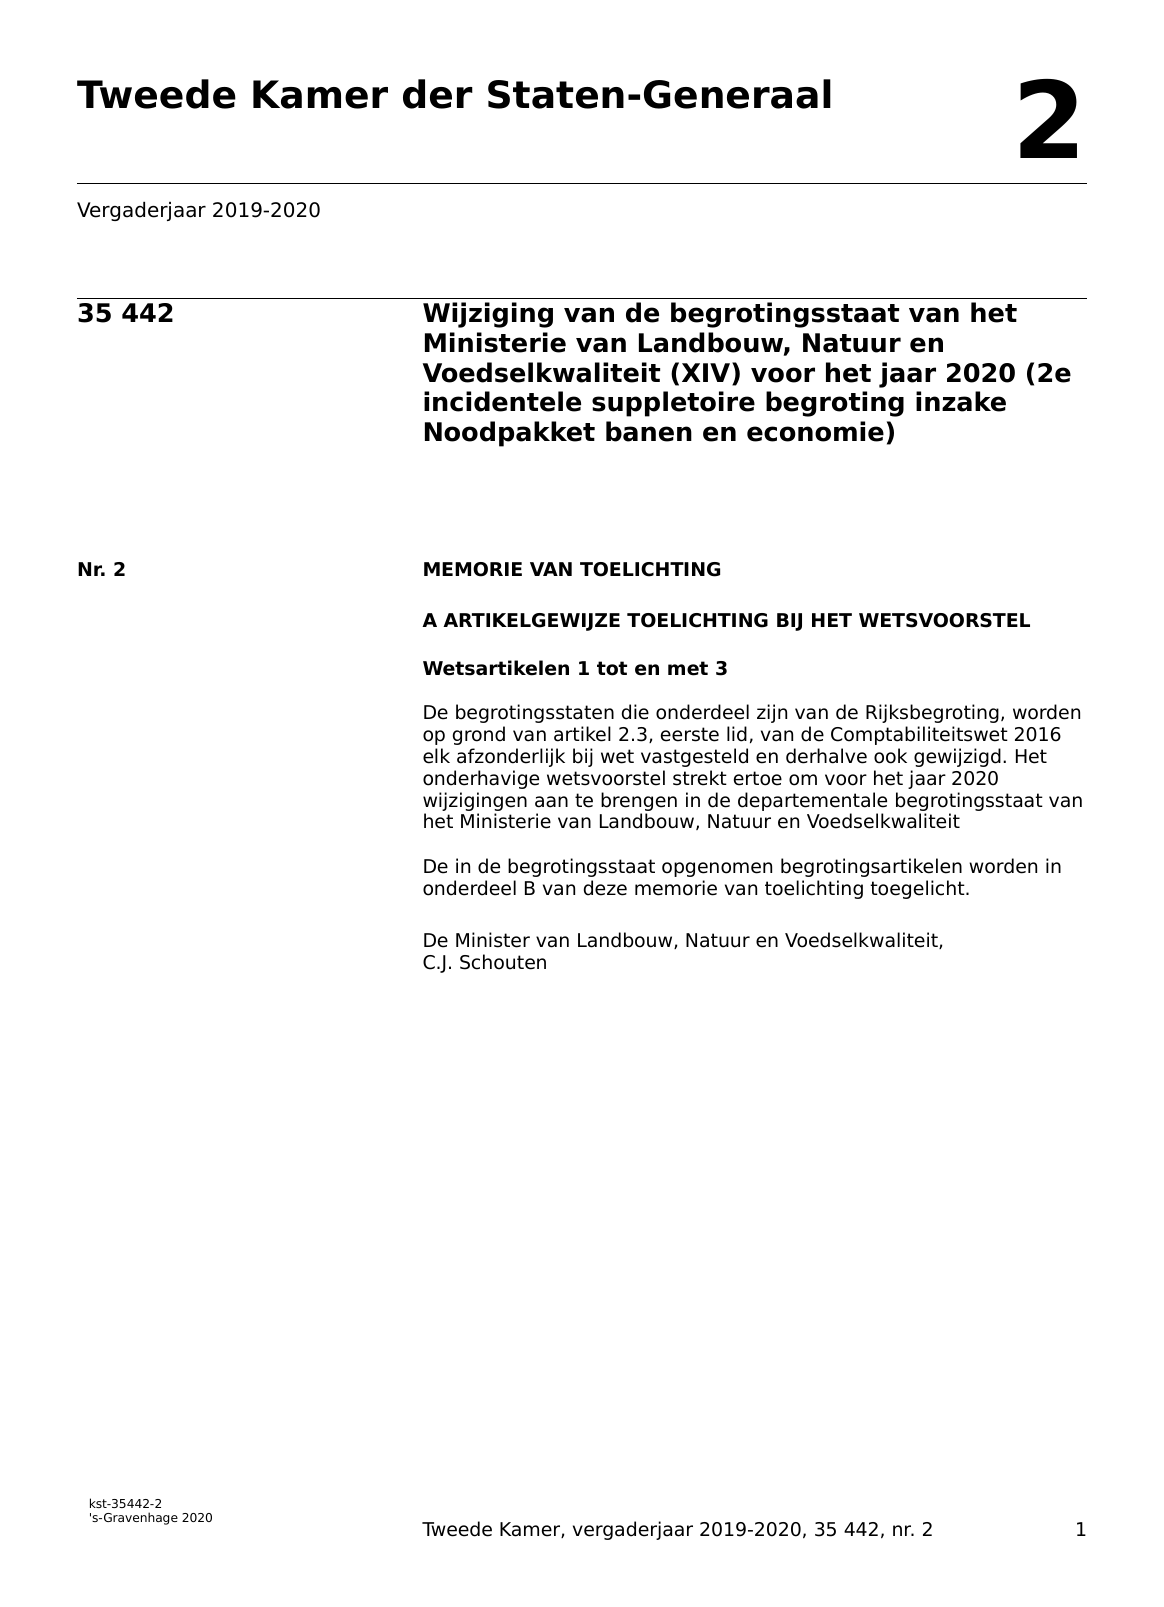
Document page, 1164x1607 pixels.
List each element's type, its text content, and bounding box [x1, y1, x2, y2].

table_header Tweede Kamer der Staten-Generaal [77, 59, 886, 183]
text kst-35442-2 [88, 1497, 323, 1511]
table_header 2 [886, 59, 1087, 183]
subtitle 35 442 Wijziging van de begrotingsstaat van het Ministerie van Landbouw, Natuur en Voedselkwaliteit (XIV) voor het jaar 2020 (2e incidentele suppletoire begroting inzake Noodpakket banen en economie) [77, 299, 1087, 447]
text 's-Gravenhage 2020 [88, 1511, 323, 1525]
text Wetsartikelen 1 tot en met 3 [422, 657, 1087, 679]
subtitle Nr. 2 MEMORIE VAN TOELICHTING [77, 558, 1087, 580]
table_cell Vergaderjaar 2019-2020 [77, 184, 1087, 298]
text De begrotingsstaten die onderdeel zijn van de Rijksbegroting, worden op grond van artikel 2.3, eerste lid, van de Comptabiliteitswet 2016 elk afzonderlijk bij wet vastgesteld en derhalve ook gewijzigd. Het onderhavige wetsvoorstel strekt ertoe om voor het jaar 2020 wijzigingen aan te brengen in de departementale begrotingsstaat van het Ministerie van Landbouw, Natuur en Voedselkwaliteit [422, 702, 1087, 833]
text De in de begrotingsstaat opgenomen begrotingsartikelen worden in onderdeel B van deze memorie van toelichting toegelicht. [422, 856, 1087, 899]
subtitle A ARTIKELGEWIJZE TOELICHTING BIJ HET WETSVOORSTEL [422, 610, 1087, 632]
text De Minister van Landbouw, Natuur en Voedselkwaliteit, C.J. Schouten [422, 929, 1087, 973]
